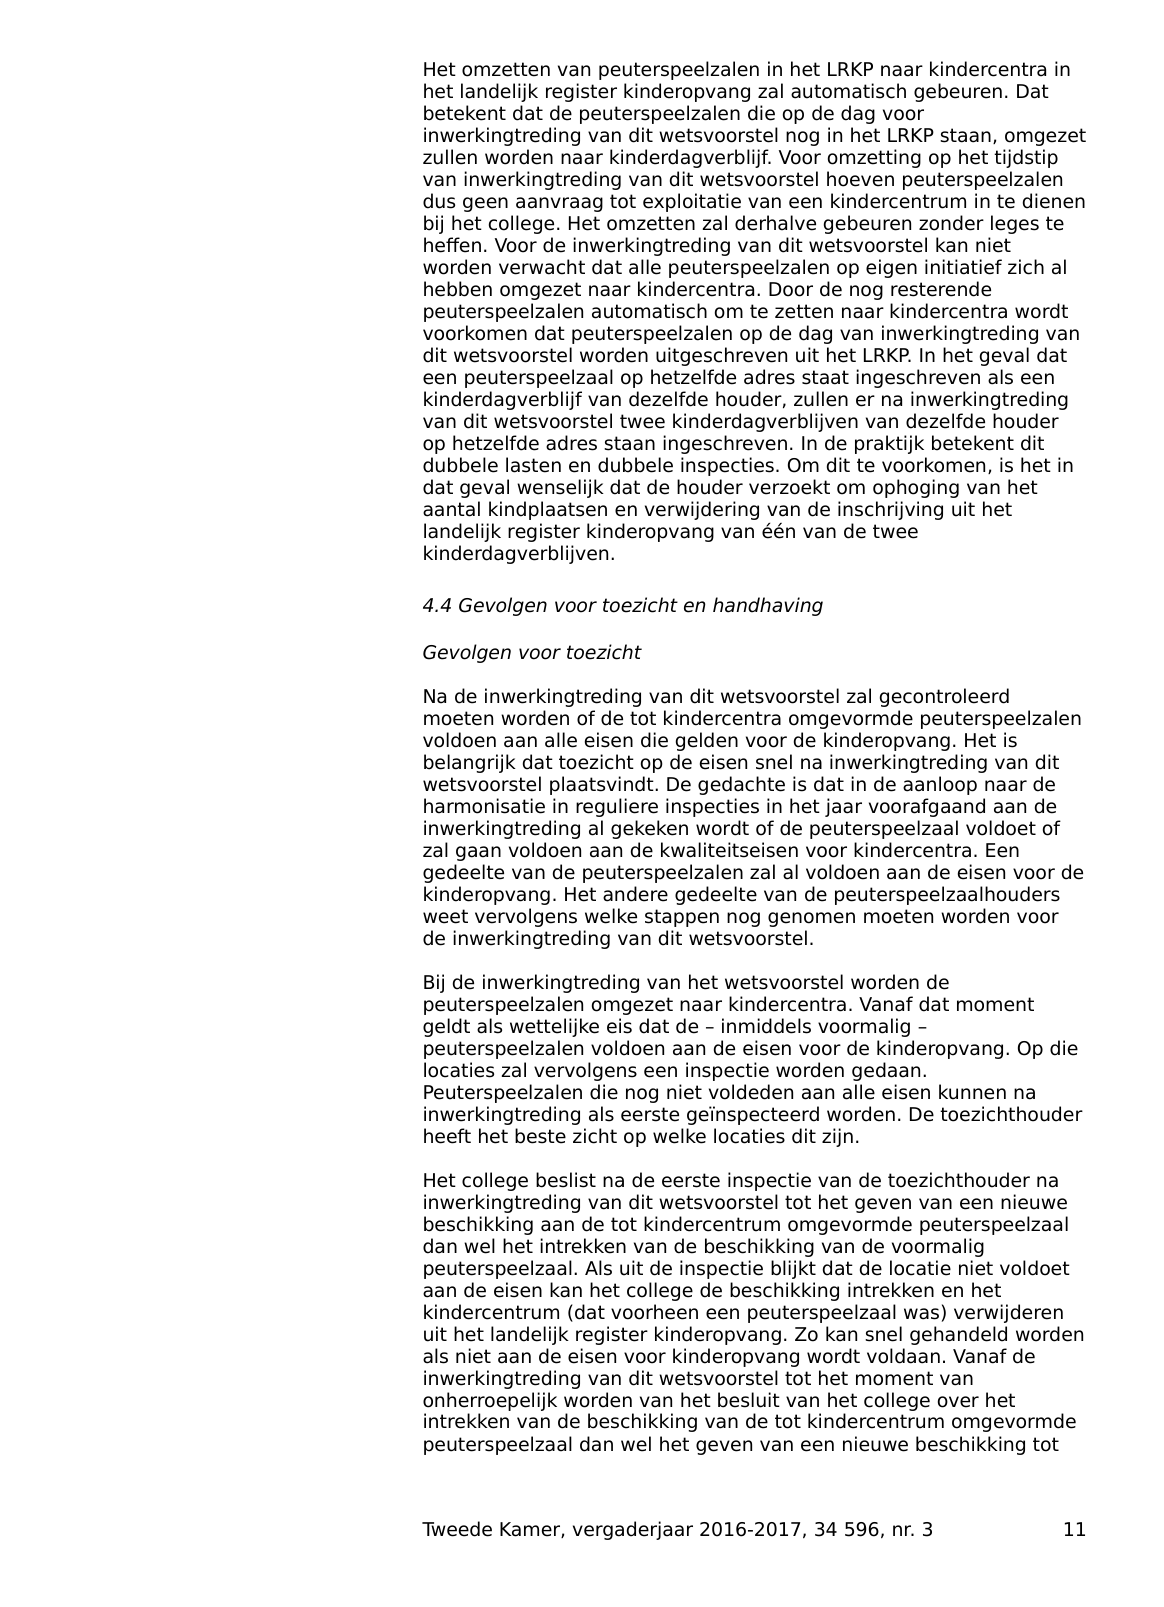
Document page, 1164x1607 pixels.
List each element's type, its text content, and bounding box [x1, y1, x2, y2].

text Na de inwerkingtreding van dit wetsvoorstel zal gecontroleerd moeten worden of de tot kindercentra omgevormde peuterspeelzalen voldoen aan alle eisen die gelden voor de kinderopvang. Het is belangrijk dat toezicht op de eisen snel na inwerkingtreding van dit wetsvoorstel plaatsvindt. De gedachte is dat in de aanloop naar de harmonisatie in reguliere inspecties in het jaar voorafgaand aan de inwerkingtreding al gekeken wordt of de peuterspeelzaal voldoet of zal gaan voldoen aan de kwaliteitseisen voor kindercentra. Een gedeelte van de peuterspeelzalen zal al voldoen aan de eisen voor de kinderopvang. Het andere gedeelte van de peuterspeelzaalhouders weet vervolgens welke stappen nog genomen moeten worden voor de inwerkingtreding van dit wetsvoorstel. [422, 686, 1087, 949]
text Het college beslist na de eerste inspectie van de toezichthouder na inwerkingtreding van dit wetsvoorstel tot het geven van een nieuwe beschikking aan de tot kindercentrum omgevormde peuterspeelzaal dan wel het intrekken van de beschikking van de voormalig peuterspeelzaal. Als uit de inspectie blijkt dat de locatie niet voldoet aan de eisen kan het college de beschikking intrekken en het kindercentrum (dat voorheen een peuterspeelzaal was) verwijderen uit het landelijk register kinderopvang. Zo kan snel gehandeld worden als niet aan de eisen voor kinderopvang wordt voldaan. Vanaf de inwerkingtreding van dit wetsvoorstel tot het moment van onherroepelijk worden van het besluit van het college over het intrekken van de beschikking van de tot kindercentrum omgevormde peuterspeelzaal dan wel het geven van een nieuwe beschikking tot [422, 1170, 1087, 1455]
text Het omzetten van peuterspeelzalen in het LRKP naar kindercentra in het landelijk register kinderopvang zal automatisch gebeuren. Dat betekent dat de peuterspeelzalen die op de dag voor inwerkingtreding van dit wetsvoorstel nog in het LRKP staan, omgezet zullen worden naar kinderdagverblijf. Voor omzetting op het tijdstip van inwerkingtreding van dit wetsvoorstel hoeven peuterspeelzalen dus geen aanvraag tot exploitatie van een kindercentrum in te dienen bij het college. Het omzetten zal derhalve gebeuren zonder leges te heffen. Voor de inwerkingtreding van dit wetsvoorstel kan niet worden verwacht dat alle peuterspeelzalen op eigen initiatief zich al hebben omgezet naar kindercentra. Door de nog resterende peuterspeelzalen automatisch om te zetten naar kindercentra wordt voorkomen dat peuterspeelzalen op de dag van inwerkingtreding van dit wetsvoorstel worden uitgeschreven uit het LRKP. In het geval dat een peuterspeelzaal op hetzelfde adres staat ingeschreven als een kinderdagverblijf van dezelfde houder, zullen er na inwerkingtreding van dit wetsvoorstel twee kinderdagverblijven van dezelfde houder op hetzelfde adres staan ingeschreven. In de praktijk betekent dit dubbele lasten en dubbele inspecties. Om dit te voorkomen, is het in dat geval wenselijk dat de houder verzoekt om ophoging van het aantal kindplaatsen en verwijdering van de inschrijving uit het landelijk register kinderopvang van één van de twee kinderdagverblijven. [422, 59, 1087, 564]
subtitle 4.4 Gevolgen voor toezicht en handhaving [422, 594, 1087, 617]
text Bij de inwerkingtreding van het wetsvoorstel worden de peuterspeelzalen omgezet naar kindercentra. Vanaf dat moment geldt als wettelijke eis dat de – inmiddels voormalig – peuterspeelzalen voldoen aan de eisen voor de kinderopvang. Op die locaties zal vervolgens een inspectie worden gedaan. Peuterspeelzalen die nog niet voldeden aan alle eisen kunnen na inwerkingtreding als eerste geïnspecteerd worden. De toezichthouder heeft het beste zicht op welke locaties dit zijn. [422, 972, 1087, 1147]
subtitle Gevolgen voor toezicht [422, 642, 1087, 663]
